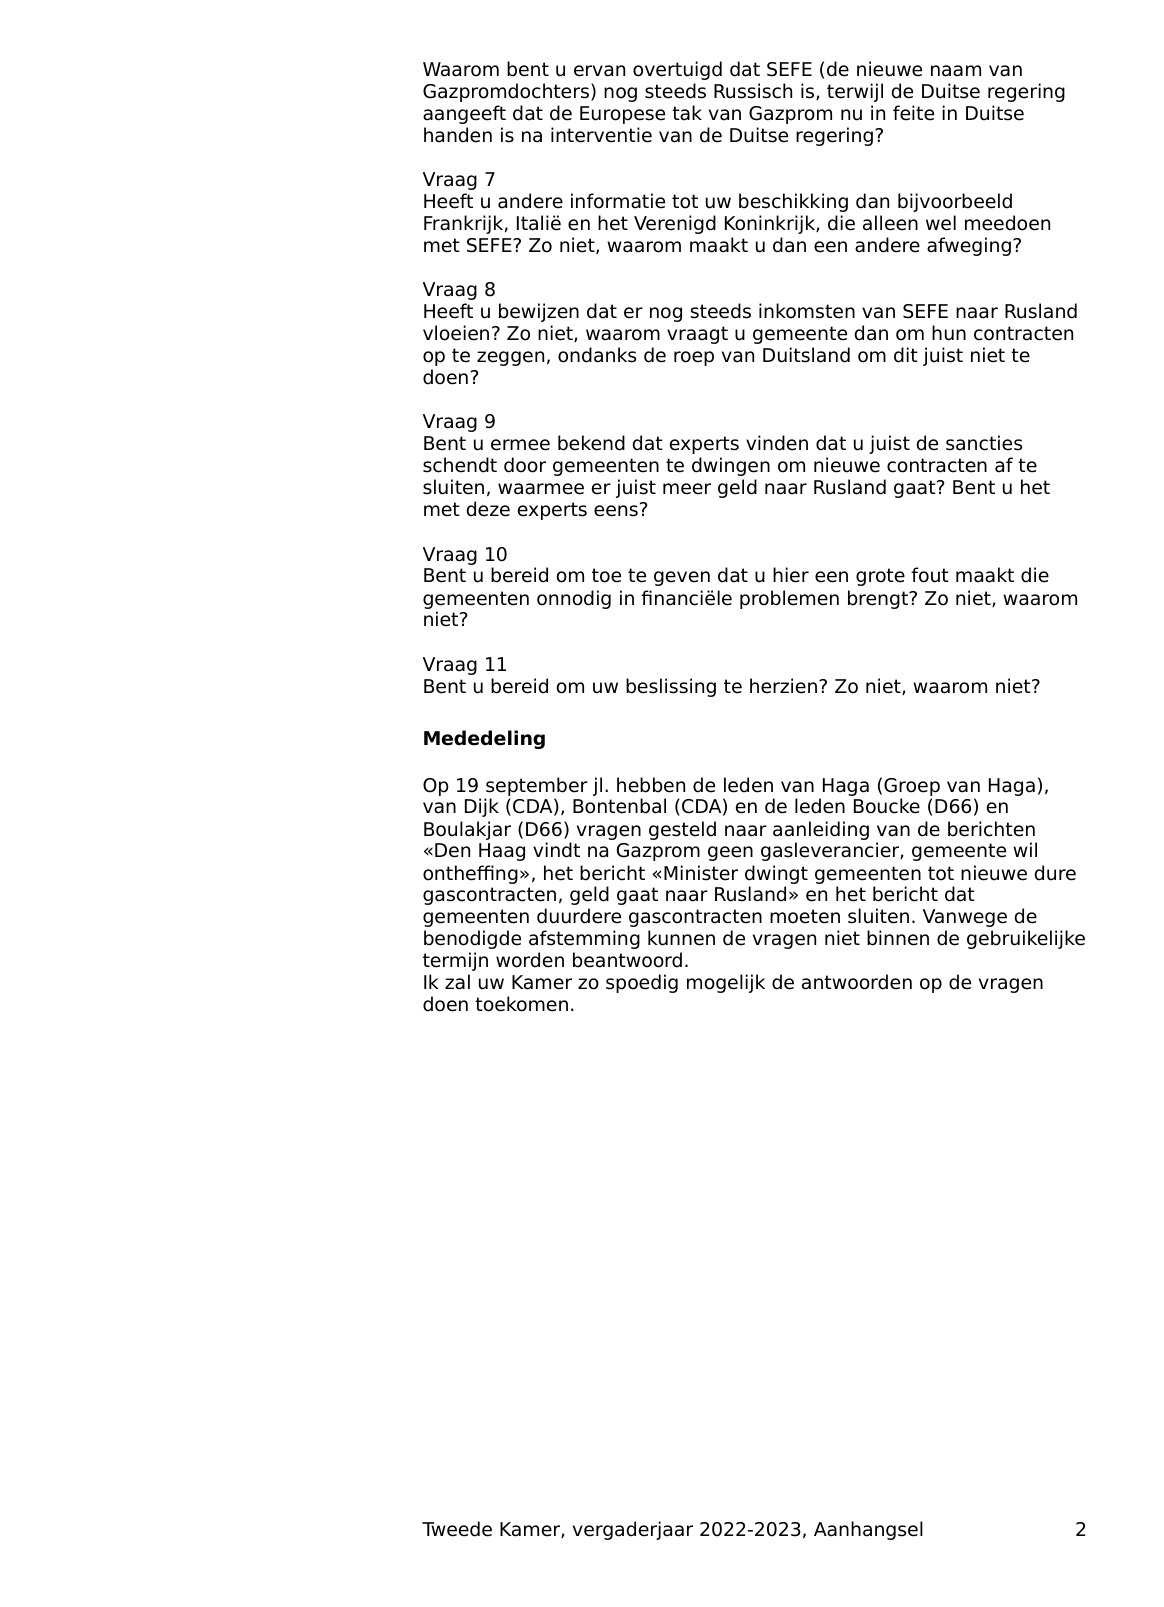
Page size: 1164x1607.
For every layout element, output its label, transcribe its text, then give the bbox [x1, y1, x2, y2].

text Bent u ermee bekend dat experts vinden dat u juist de sancties schendt door gemeenten te dwingen om nieuwe contracten af te sluiten, waarmee er juist meer geld naar Rusland gaat? Bent u het met deze experts eens? [422, 433, 1087, 521]
text Bent u bereid om toe te geven dat u hier een grote fout maakt die gemeenten onnodig in financiële problemen brengt? Zo niet, waarom niet? [422, 565, 1087, 631]
text Heeft u bewijzen dat er nog steeds inkomsten van SEFE naar Rusland vloeien? Zo niet, waarom vraagt u gemeente dan om hun contracten op te zeggen, ondanks de roep van Duitsland om dit juist niet te doen? [422, 301, 1087, 389]
text Heeft u andere informatie tot uw beschikking dan bijvoorbeeld Frankrijk, Italië en het Verenigd Koninkrijk, die alleen wel meedoen met SEFE? Zo niet, waarom maakt u dan een andere afweging? [422, 191, 1087, 257]
text Op 19 september jl. hebben de leden van Haga (Groep van Haga), van Dijk (CDA), Bontenbal (CDA) en de leden Boucke (D66) en Boulakjar (D66) vragen gesteld naar aanleiding van de berichten «Den Haag vindt na Gazprom geen gasleverancier, gemeente wil ontheffing», het bericht «Minister dwingt gemeenten tot nieuwe dure gascontracten, geld gaat naar Rusland» en het bericht dat gemeenten duurdere gascontracten moeten sluiten. Vanwege de benodigde afstemming kunnen de vragen niet binnen de gebruikelijke termijn worden beantwoord. [422, 774, 1087, 972]
text Vraag 10 [422, 543, 1087, 565]
text Bent u bereid om uw beslissing te herzien? Zo niet, waarom niet? [422, 676, 1087, 697]
text Vraag 9 [422, 411, 1087, 433]
text Vraag 11 [422, 653, 1087, 676]
text Ik zal uw Kamer zo spoedig mogelijk de antwoorden op de vragen doen toekomen. [422, 972, 1087, 1016]
subtitle Mededeling [422, 727, 1087, 749]
text Waarom bent u ervan overtuigd dat SEFE (de nieuwe naam van Gazpromdochters) nog steeds Russisch is, terwijl de Duitse regering aangeeft dat de Europese tak van Gazprom nu in feite in Duitse handen is na interventie van de Duitse regering? [422, 59, 1087, 147]
text Vraag 8 [422, 279, 1087, 301]
text Vraag 7 [422, 169, 1087, 191]
